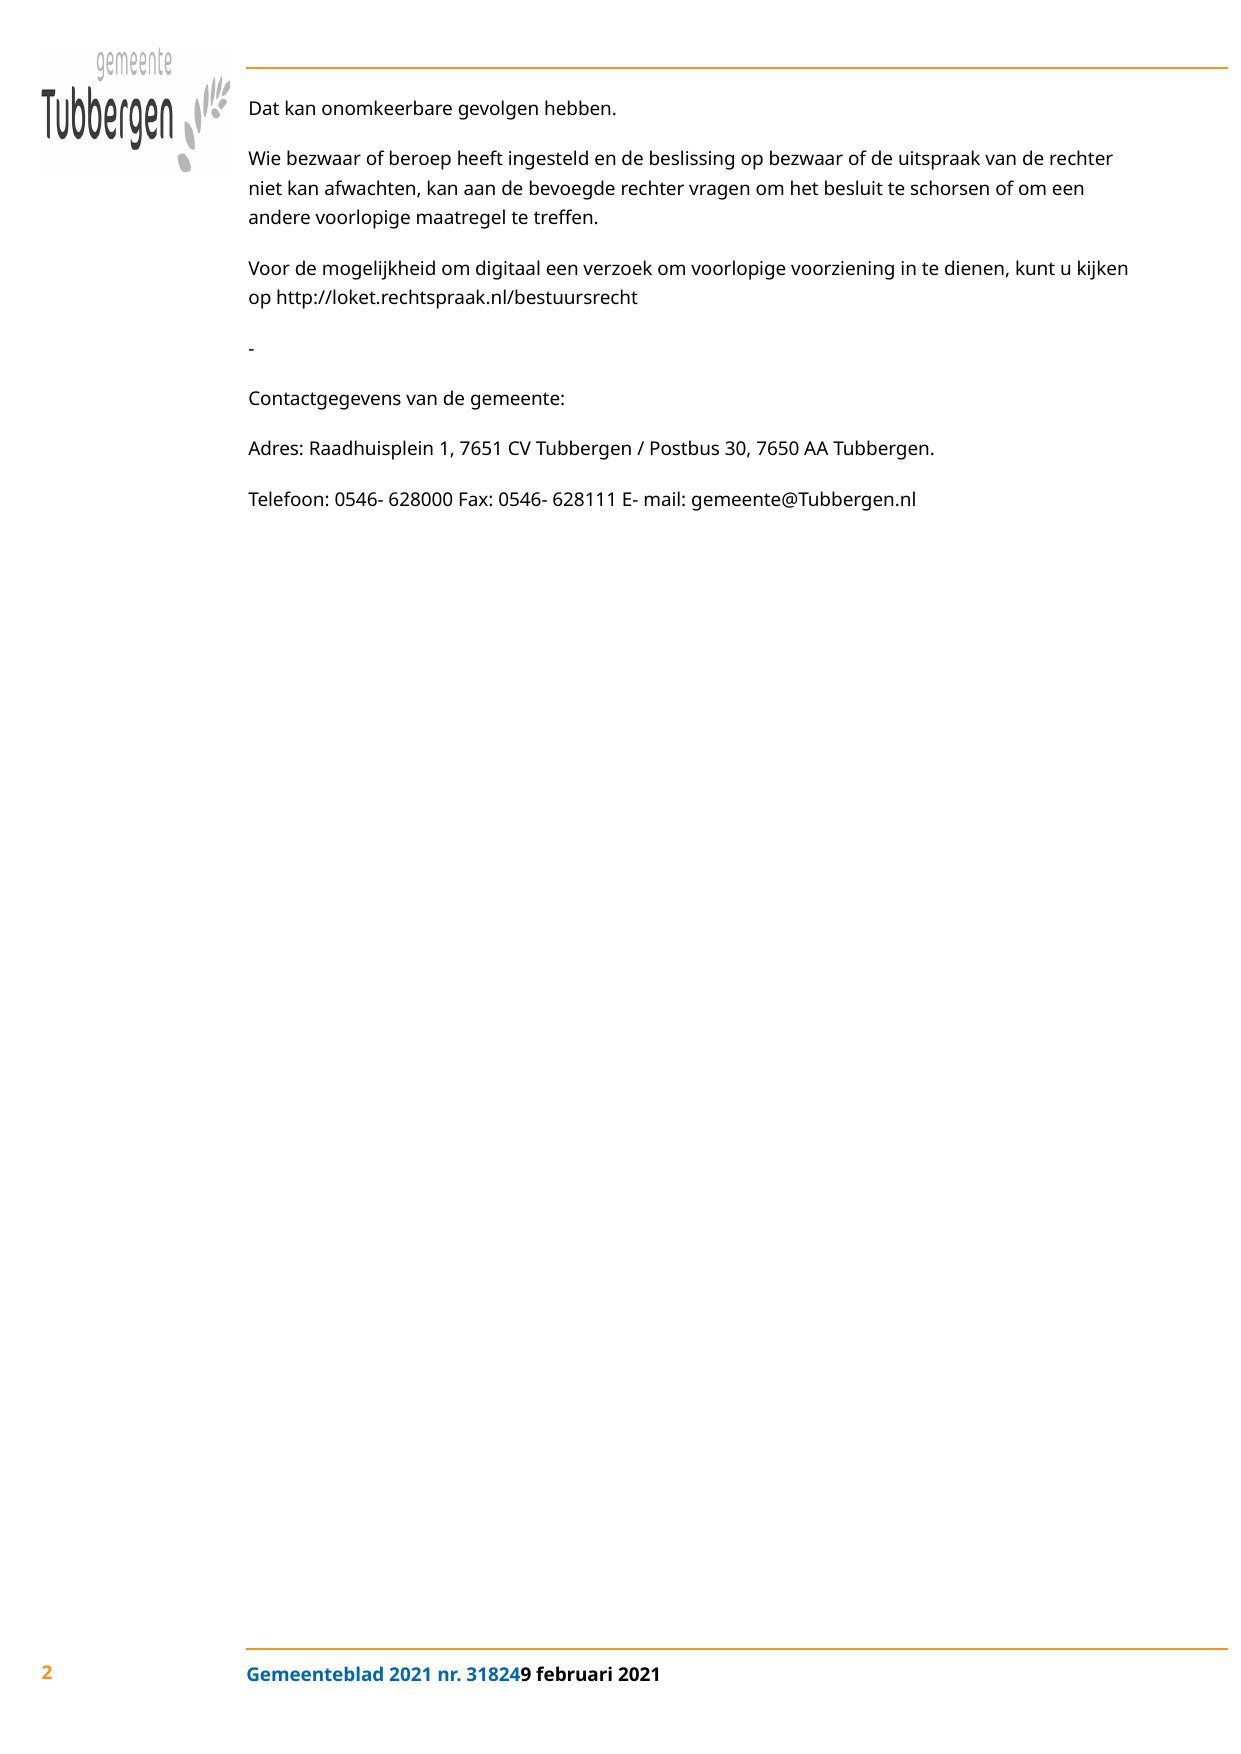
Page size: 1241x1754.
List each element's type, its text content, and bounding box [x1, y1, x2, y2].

text Wie bezwaar of beroep heeft ingesteld en de beslissing op bezwaar of de uitspraak van de rechter niet kan afwachten, kan aan de bevoegde rechter vragen om het besluit te schorsen of om een andere voorlopige maatregel te treffen. [248, 145, 1152, 230]
text Voor de mogelijkheid om digitaal een verzoek om voorlopige voorziening in te dienen, kunt u kijken op http://loket.rechtspraak.nl/bestuursrecht [248, 255, 1152, 310]
text Contactgegevens van de gemeente: [248, 385, 1152, 411]
text - [248, 335, 1152, 361]
picture [41, 47, 231, 172]
text Adres: Raadhuisplein 1, 7651 CV Tubbergen / Postbus 30, 7650 AA Tubbergen. [248, 436, 1152, 461]
text Telefoon: 0546- 628000 Fax: 0546- 628111 E- mail: gemeente@Tubbergen.nl [248, 486, 1152, 512]
text Dat kan onomkeerbare gevolgen hebben. [248, 95, 1152, 121]
